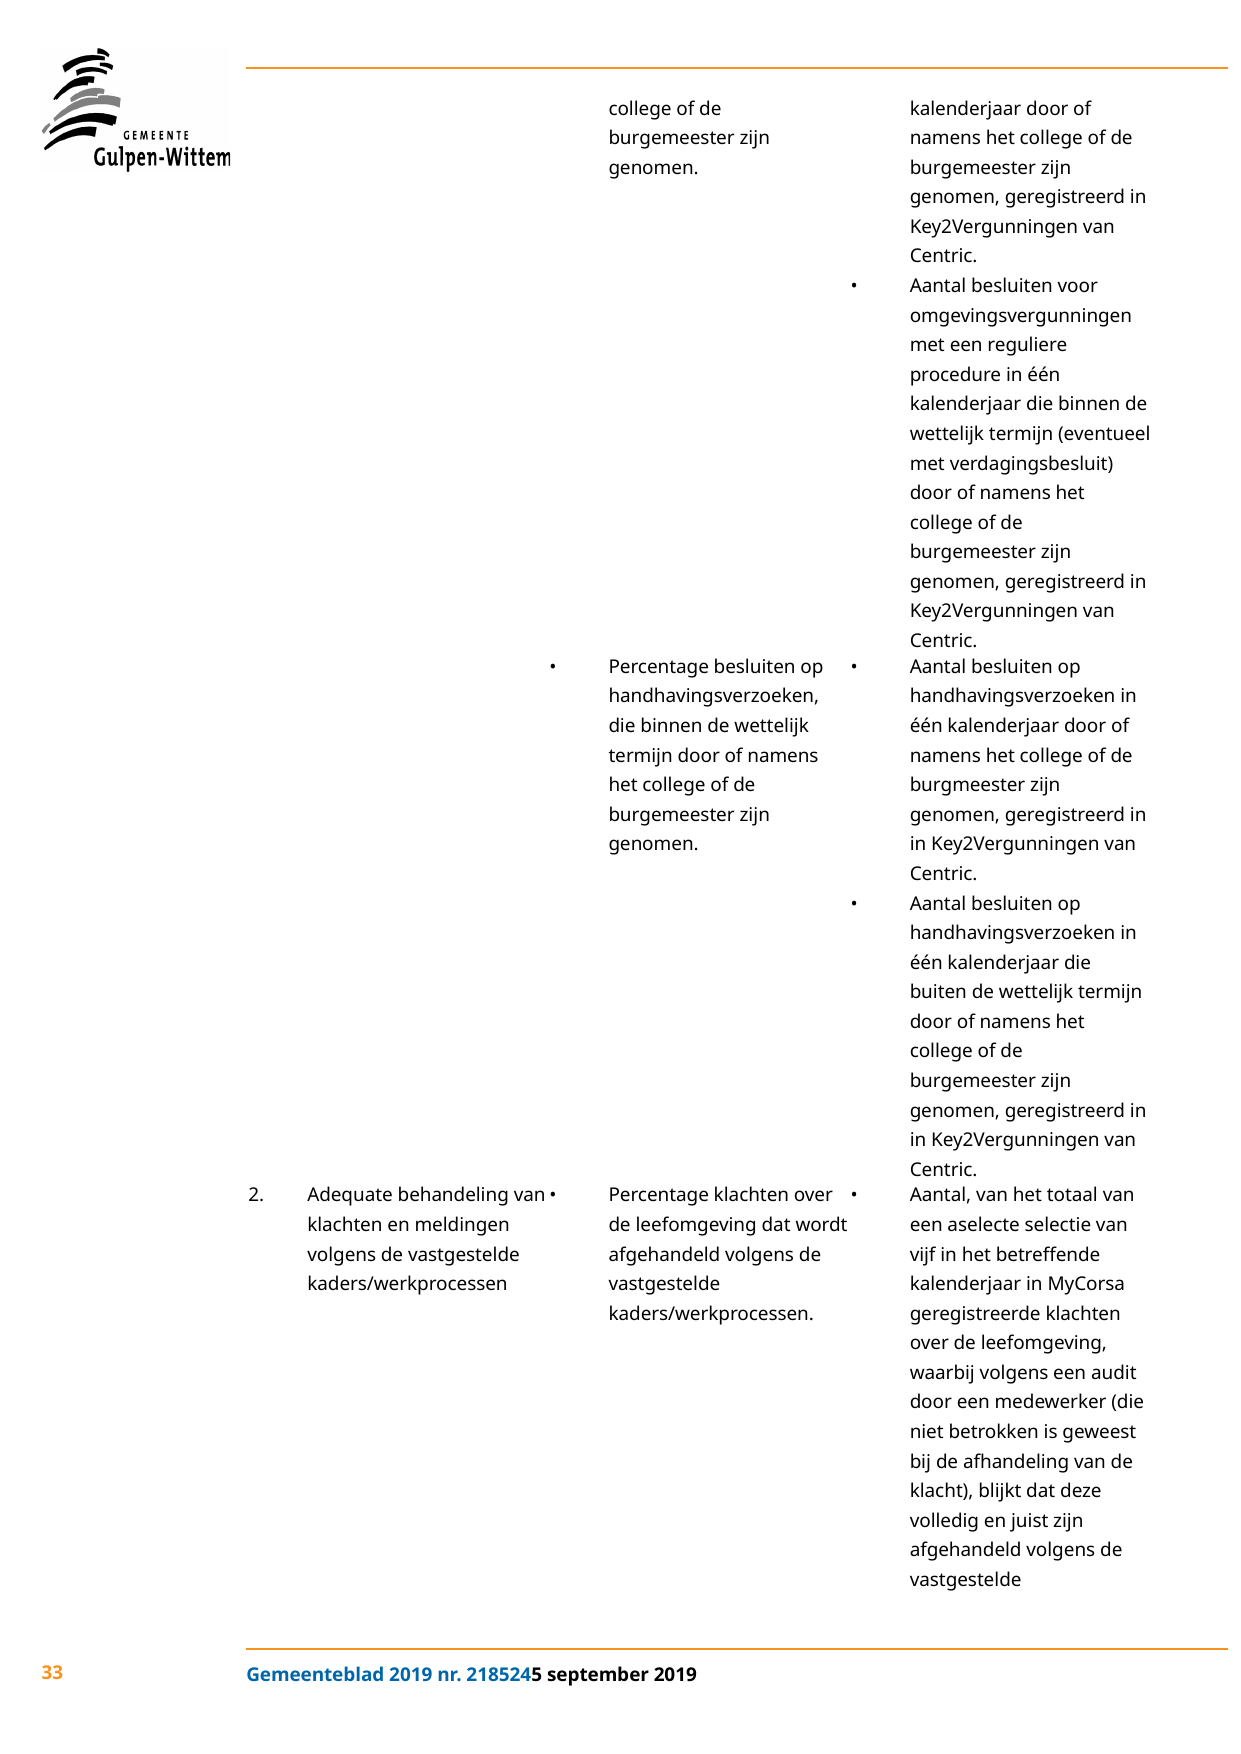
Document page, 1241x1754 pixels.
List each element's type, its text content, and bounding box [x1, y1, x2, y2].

table_cell [248, 95, 549, 1182]
table_cell Adequate behandeling van klachten en meldingen volgens de vastgestelde kaders/werkprocessen [248, 1182, 549, 1592]
table_cell Aantal, van het totaal van een aselecte selectie van vijf in het betreffende kalenderjaar in MyCorsa geregistreerde klachten over de leefomgeving, waarbij volgens een audit door een medewerker (die niet betrokken is geweest bij de afhandeling van de klacht), blijkt dat deze volledig en juist zijn afgehandeld volgens de vastgestelde [850, 1182, 1152, 1592]
table_cell college of de burgemeester zijn genomen. [549, 95, 850, 653]
table_cell kalenderjaar door of namens het college of de burgemeester zijn genomen, geregistreerd in Key2Vergunningen van Centric. Aantal besluiten voor omgevingsvergunningen met een reguliere procedure in één kalenderjaar die binnen de wettelijk termijn (eventueel met verdagingsbesluit) door of namens het college of de burgemeester zijn genomen, geregistreerd in Key2Vergunningen van Centric. [850, 95, 1152, 653]
table_cell Aantal besluiten op handhavingsverzoeken in één kalenderjaar door of namens het college of de burgmeester zijn genomen, geregistreerd in in Key2Vergunningen van Centric. Aantal besluiten op handhavingsverzoeken in één kalenderjaar die buiten de wettelijk termijn door of namens het college of de burgemeester zijn genomen, geregistreerd in in Key2Vergunningen van Centric. [850, 653, 1152, 1182]
table_cell Percentage klachten over de leefomgeving dat wordt afgehandeld volgens de vastgestelde kaders/werkprocessen. [549, 1182, 850, 1592]
table_cell Percentage besluiten op handhavingsverzoeken, die binnen de wettelijk termijn door of namens het college of de burgemeester zijn genomen. [549, 653, 850, 1182]
picture [41, 47, 231, 172]
